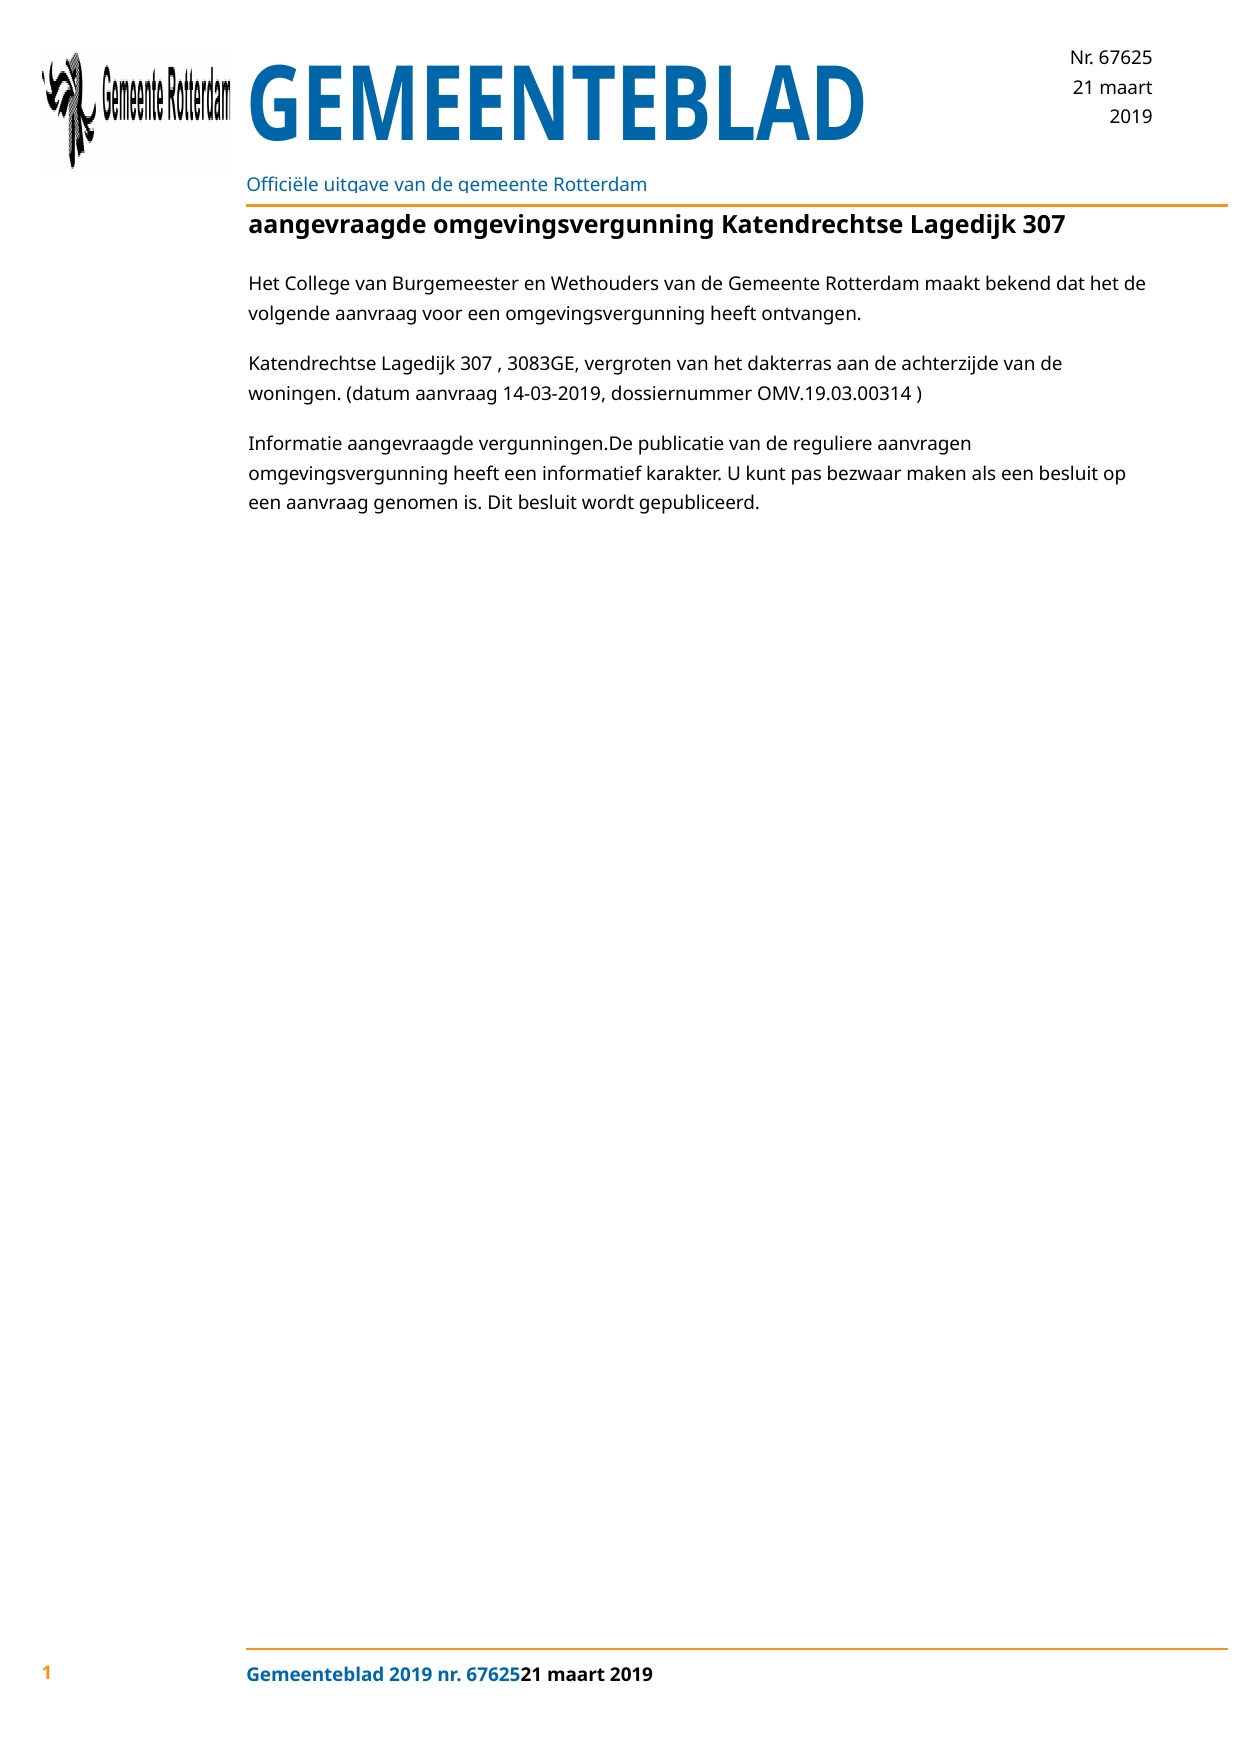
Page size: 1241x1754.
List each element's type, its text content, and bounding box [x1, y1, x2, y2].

picture [41, 47, 231, 172]
text Het College van Burgemeester en Wethouders van de Gemeente Rotterdam maakt bekend dat het de volgende aanvraag voor een omgevingsvergunning heeft ontvangen. [248, 270, 1152, 326]
text Katendrechtse Lagedijk 307 , 3083GE, vergroten van het dakterras aan de achterzijde van de woningen. (datum aanvraag 14-03-2019, dossiernummer OMV.19.03.00314 ) [248, 350, 1152, 406]
text Informatie aangevraagde vergunningen.De publicatie van de reguliere aanvragen omgevingsvergunning heeft een informatief karakter. U kunt pas bezwaar maken als een besluit op een aanvraag genomen is. Dit besluit wordt gepubliceerd. [248, 430, 1152, 515]
text aangevraagde omgevingsvergunning Katendrechtse Lagedijk 307 [248, 207, 1152, 241]
